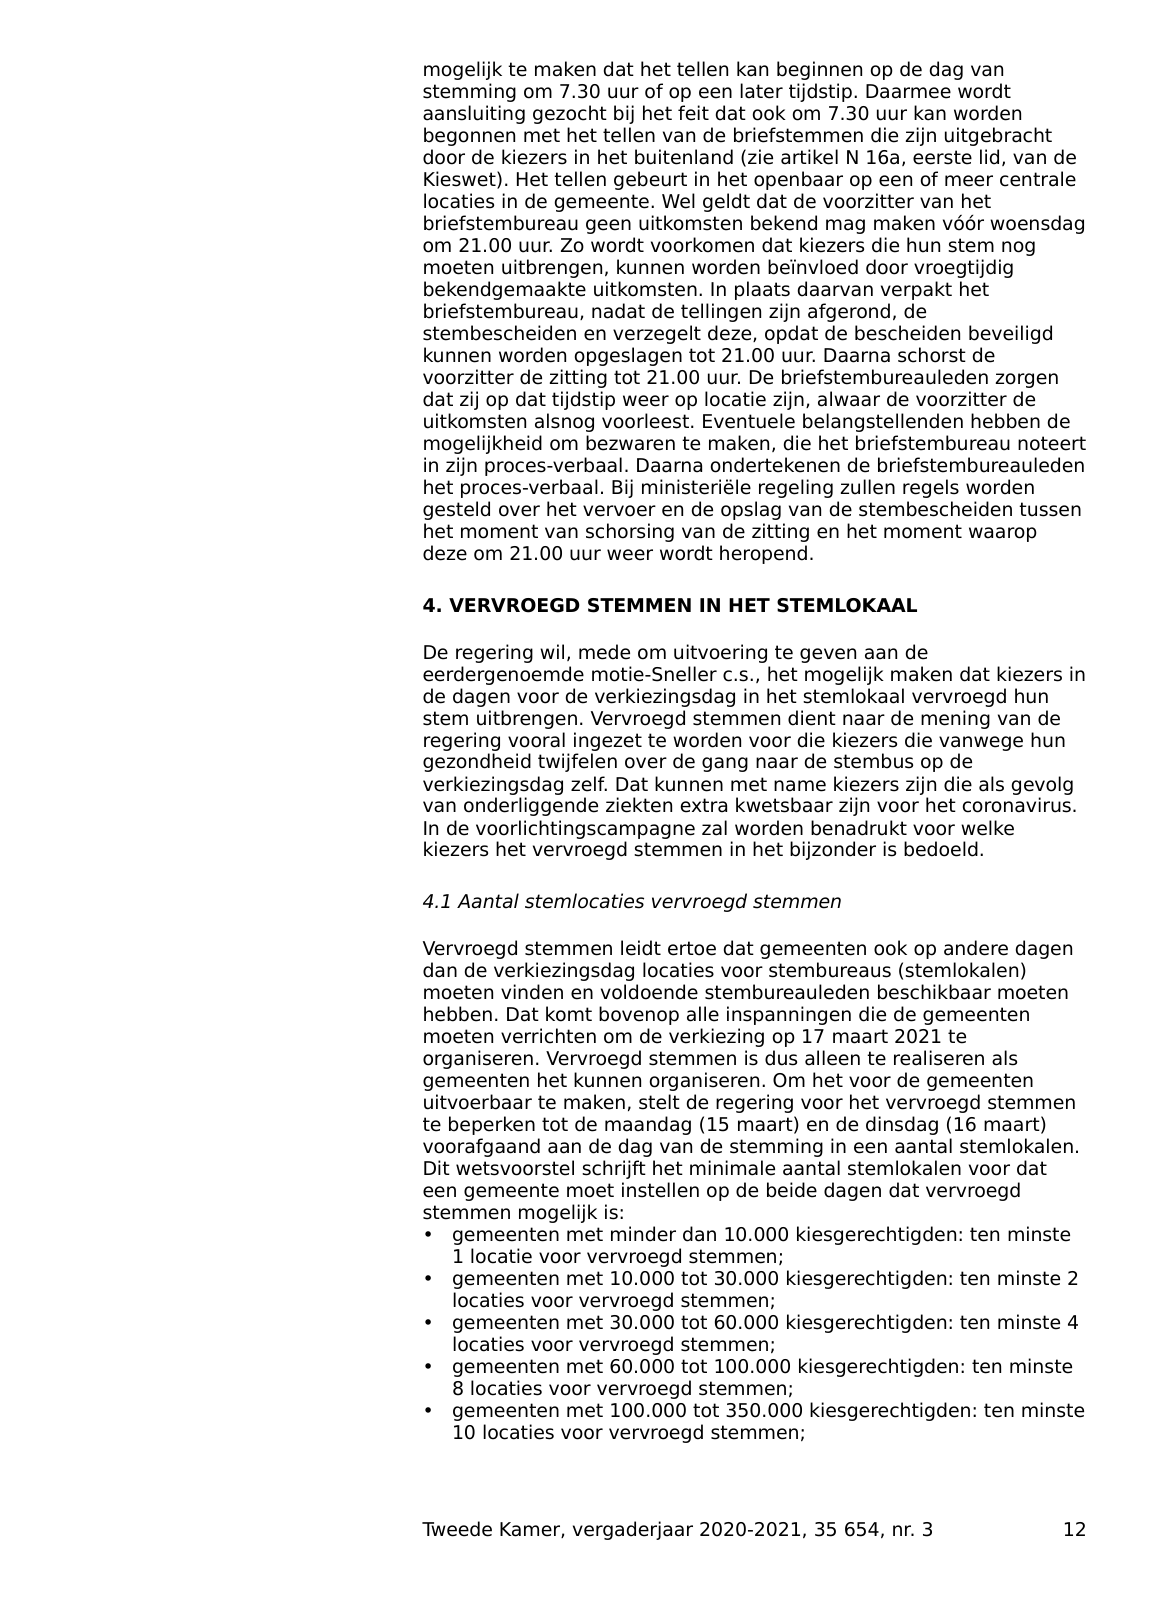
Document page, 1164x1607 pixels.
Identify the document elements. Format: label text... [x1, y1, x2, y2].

subtitle 4. VERVROEGD STEMMEN IN HET STEMLOKAAL [422, 594, 1087, 617]
text • gemeenten met 30.000 tot 60.000 kiesgerechtigden: ten minste 4 locaties voor vervroegd stemmen; [422, 1312, 1087, 1356]
text • gemeenten met 100.000 tot 350.000 kiesgerechtigden: ten minste 10 locaties voor vervroegd stemmen; [422, 1400, 1087, 1444]
subtitle 4.1 Aantal stemlocaties vervroegd stemmen [422, 891, 1087, 913]
text • gemeenten met minder dan 10.000 kiesgerechtigden: ten minste 1 locatie voor vervroegd stemmen; [422, 1224, 1087, 1268]
text • gemeenten met 10.000 tot 30.000 kiesgerechtigden: ten minste 2 locaties voor vervroegd stemmen; [422, 1268, 1087, 1312]
text • gemeenten met 60.000 tot 100.000 kiesgerechtigden: ten minste 8 locaties voor vervroegd stemmen; [422, 1356, 1087, 1400]
text De regering wil, mede om uitvoering te geven aan de eerdergenoemde motie-Sneller c.s., het mogelijk maken dat kiezers in de dagen voor de verkiezingsdag in het stemlokaal vervroegd hun stem uitbrengen. Vervroegd stemmen dient naar de mening van de regering vooral ingezet te worden voor die kiezers die vanwege hun gezondheid twijfelen over de gang naar de stembus op de verkiezingsdag zelf. Dat kunnen met name kiezers zijn die als gevolg van onderliggende ziekten extra kwetsbaar zijn voor het coronavirus. In de voorlichtingscampagne zal worden benadrukt voor welke kiezers het vervroegd stemmen in het bijzonder is bedoeld. [422, 642, 1087, 861]
text Vervroegd stemmen leidt ertoe dat gemeenten ook op andere dagen dan de verkiezingsdag locaties voor stembureaus (stemlokalen) moeten vinden en voldoende stembureauleden beschikbaar moeten hebben. Dat komt bovenop alle inspanningen die de gemeenten moeten verrichten om de verkiezing op 17 maart 2021 te organiseren. Vervroegd stemmen is dus alleen te realiseren als gemeenten het kunnen organiseren. Om het voor de gemeenten uitvoerbaar te maken, stelt de regering voor het vervroegd stemmen te beperken tot de maandag (15 maart) en de dinsdag (16 maart) voorafgaand aan de dag van de stemming in een aantal stemlokalen. Dit wetsvoorstel schrijft het minimale aantal stemlokalen voor dat een gemeente moet instellen op de beide dagen dat vervroegd stemmen mogelijk is: [422, 938, 1087, 1224]
text mogelijk te maken dat het tellen kan beginnen op de dag van stemming om 7.30 uur of op een later tijdstip. Daarmee wordt aansluiting gezocht bij het feit dat ook om 7.30 uur kan worden begonnen met het tellen van de briefstemmen die zijn uitgebracht door de kiezers in het buitenland (zie artikel N 16a, eerste lid, van de Kieswet). Het tellen gebeurt in het openbaar op een of meer centrale locaties in de gemeente. Wel geldt dat de voorzitter van het briefstembureau geen uitkomsten bekend mag maken vóór woensdag om 21.00 uur. Zo wordt voorkomen dat kiezers die hun stem nog moeten uitbrengen, kunnen worden beïnvloed door vroegtijdig bekendgemaakte uitkomsten. In plaats daarvan verpakt het briefstembureau, nadat de tellingen zijn afgerond, de stembescheiden en verzegelt deze, opdat de bescheiden beveiligd kunnen worden opgeslagen tot 21.00 uur. Daarna schorst de voorzitter de zitting tot 21.00 uur. De briefstembureauleden zorgen dat zij op dat tijdstip weer op locatie zijn, alwaar de voorzitter de uitkomsten alsnog voorleest. Eventuele belangstellenden hebben de mogelijkheid om bezwaren te maken, die het briefstembureau noteert in zijn proces-verbaal. Daarna ondertekenen de briefstembureauleden het proces-verbaal. Bij ministeriële regeling zullen regels worden gesteld over het vervoer en de opslag van de stembescheiden tussen het moment van schorsing van de zitting en het moment waarop deze om 21.00 uur weer wordt heropend. [422, 59, 1087, 564]
